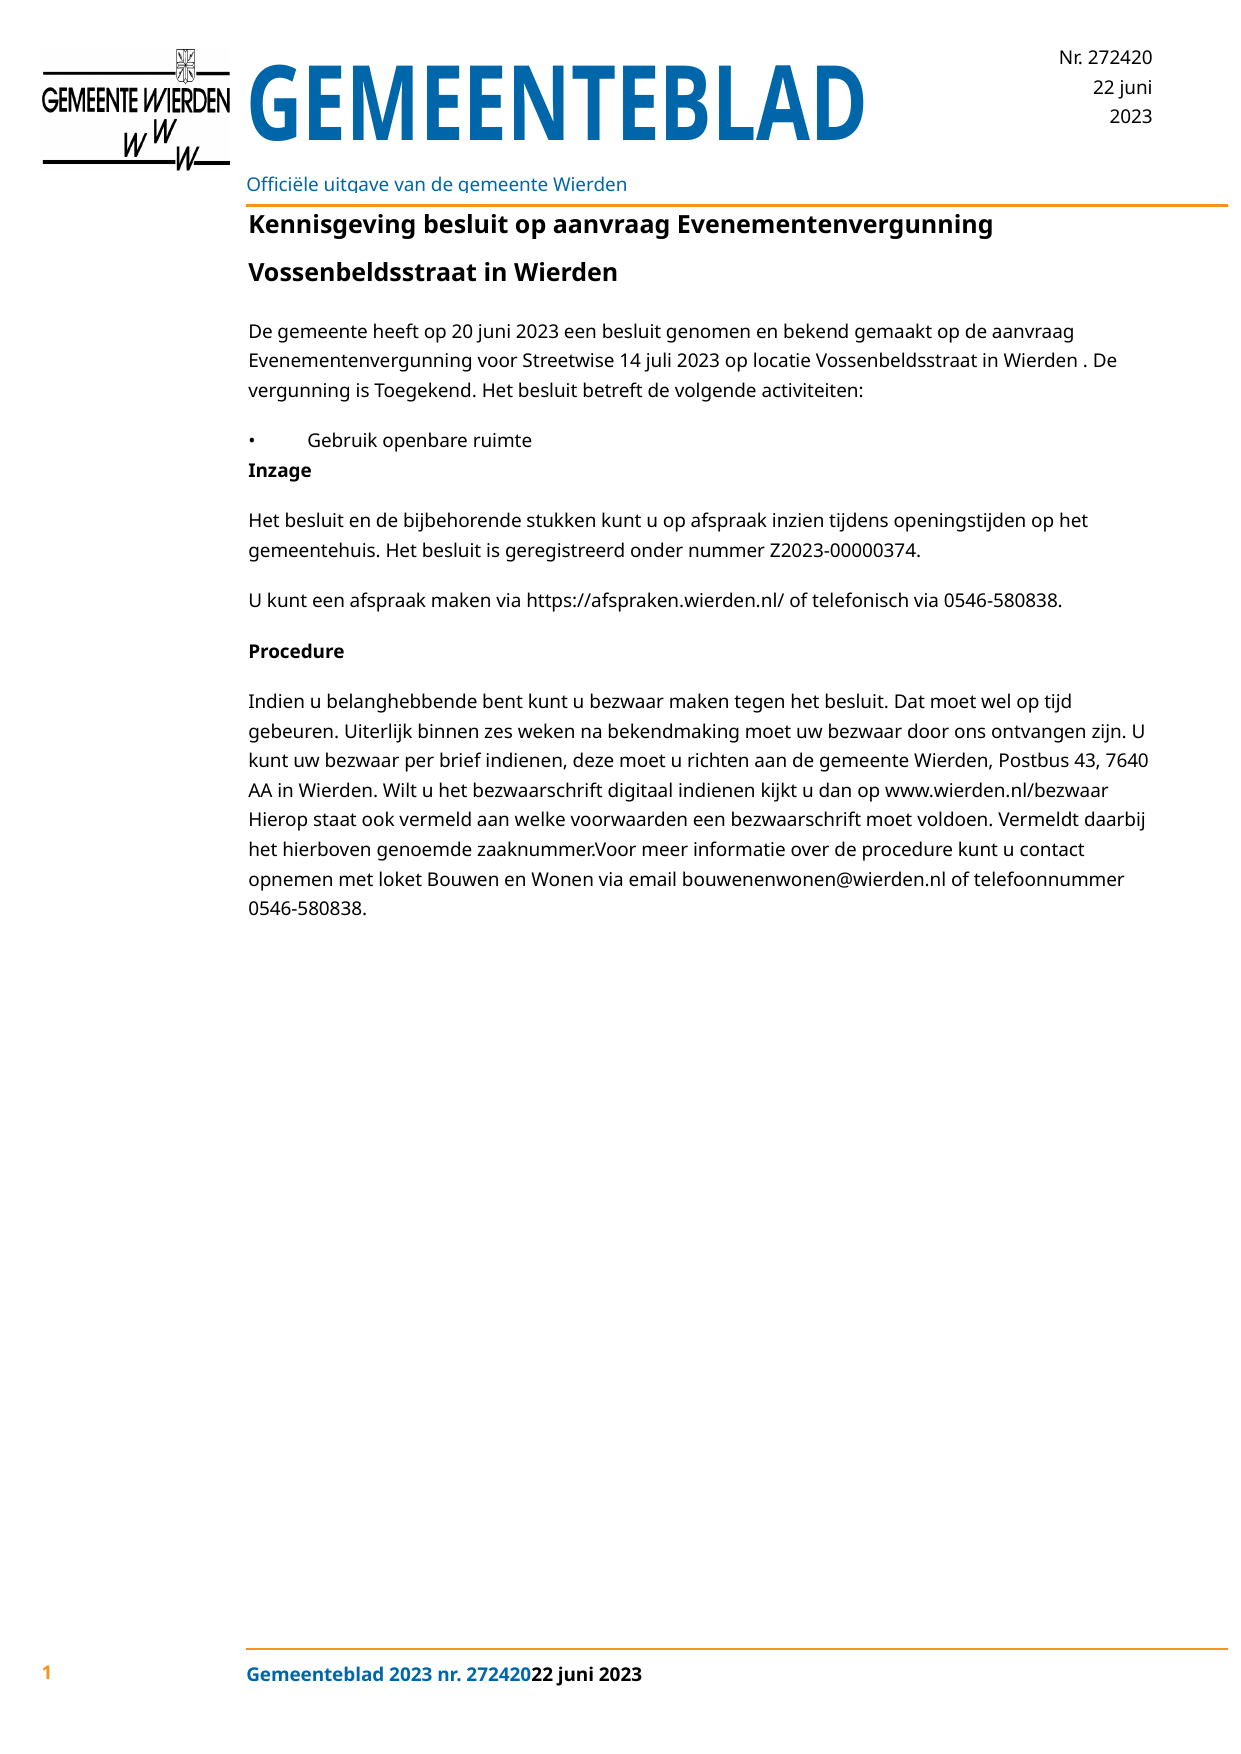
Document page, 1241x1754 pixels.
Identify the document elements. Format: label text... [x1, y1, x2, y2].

text Inzage [248, 457, 1152, 483]
text De gemeente heeft op 20 juni 2023 een besluit genomen en bekend gemaakt op de aanvraag Evenementenvergunning voor Streetwise 14 juli 2023 op locatie Vossenbeldsstraat in Wierden . De vergunning is Toegekend. Het besluit betreft de volgende activiteiten: [248, 318, 1152, 403]
text U kunt een afspraak maken via https://afspraken.wierden.nl/ of telefonisch via 0546-580838. [248, 587, 1152, 613]
text Procedure [248, 638, 1152, 664]
picture [41, 47, 231, 172]
text Het besluit en de bijbehorende stukken kunt u op afspraak inzien tijdens openingstijden op het gemeentehuis. Het besluit is geregistreerd onder nummer Z2023-00000374. [248, 507, 1152, 563]
text Kennisgeving besluit op aanvraag Evenementenvergunning Vossenbeldsstraat in Wierden [248, 207, 1152, 288]
text Indien u belanghebbende bent kunt u bezwaar maken tegen het besluit. Dat moet wel op tijd gebeuren. Uiterlijk binnen zes weken na bekendmaking moet uw bezwaar door ons ontvangen zijn. U kunt uw bezwaar per brief indienen, deze moet u richten aan de gemeente Wierden, Postbus 43, 7640 AA in Wierden. Wilt u het bezwaarschrift digitaal indienen kijkt u dan op www.wierden.nl/bezwaar Hierop staat ook vermeld aan welke voorwaarden een bezwaarschrift moet voldoen. Vermeldt daarbij het hierboven genoemde zaaknummer.Voor meer informatie over de procedure kunt u contact opnemen met loket Bouwen en Wonen via email bouwenenwonen@wierden.nl of telefoonnummer 0546-580838. [248, 688, 1152, 921]
list Gebruik openbare ruimte [248, 427, 1152, 453]
